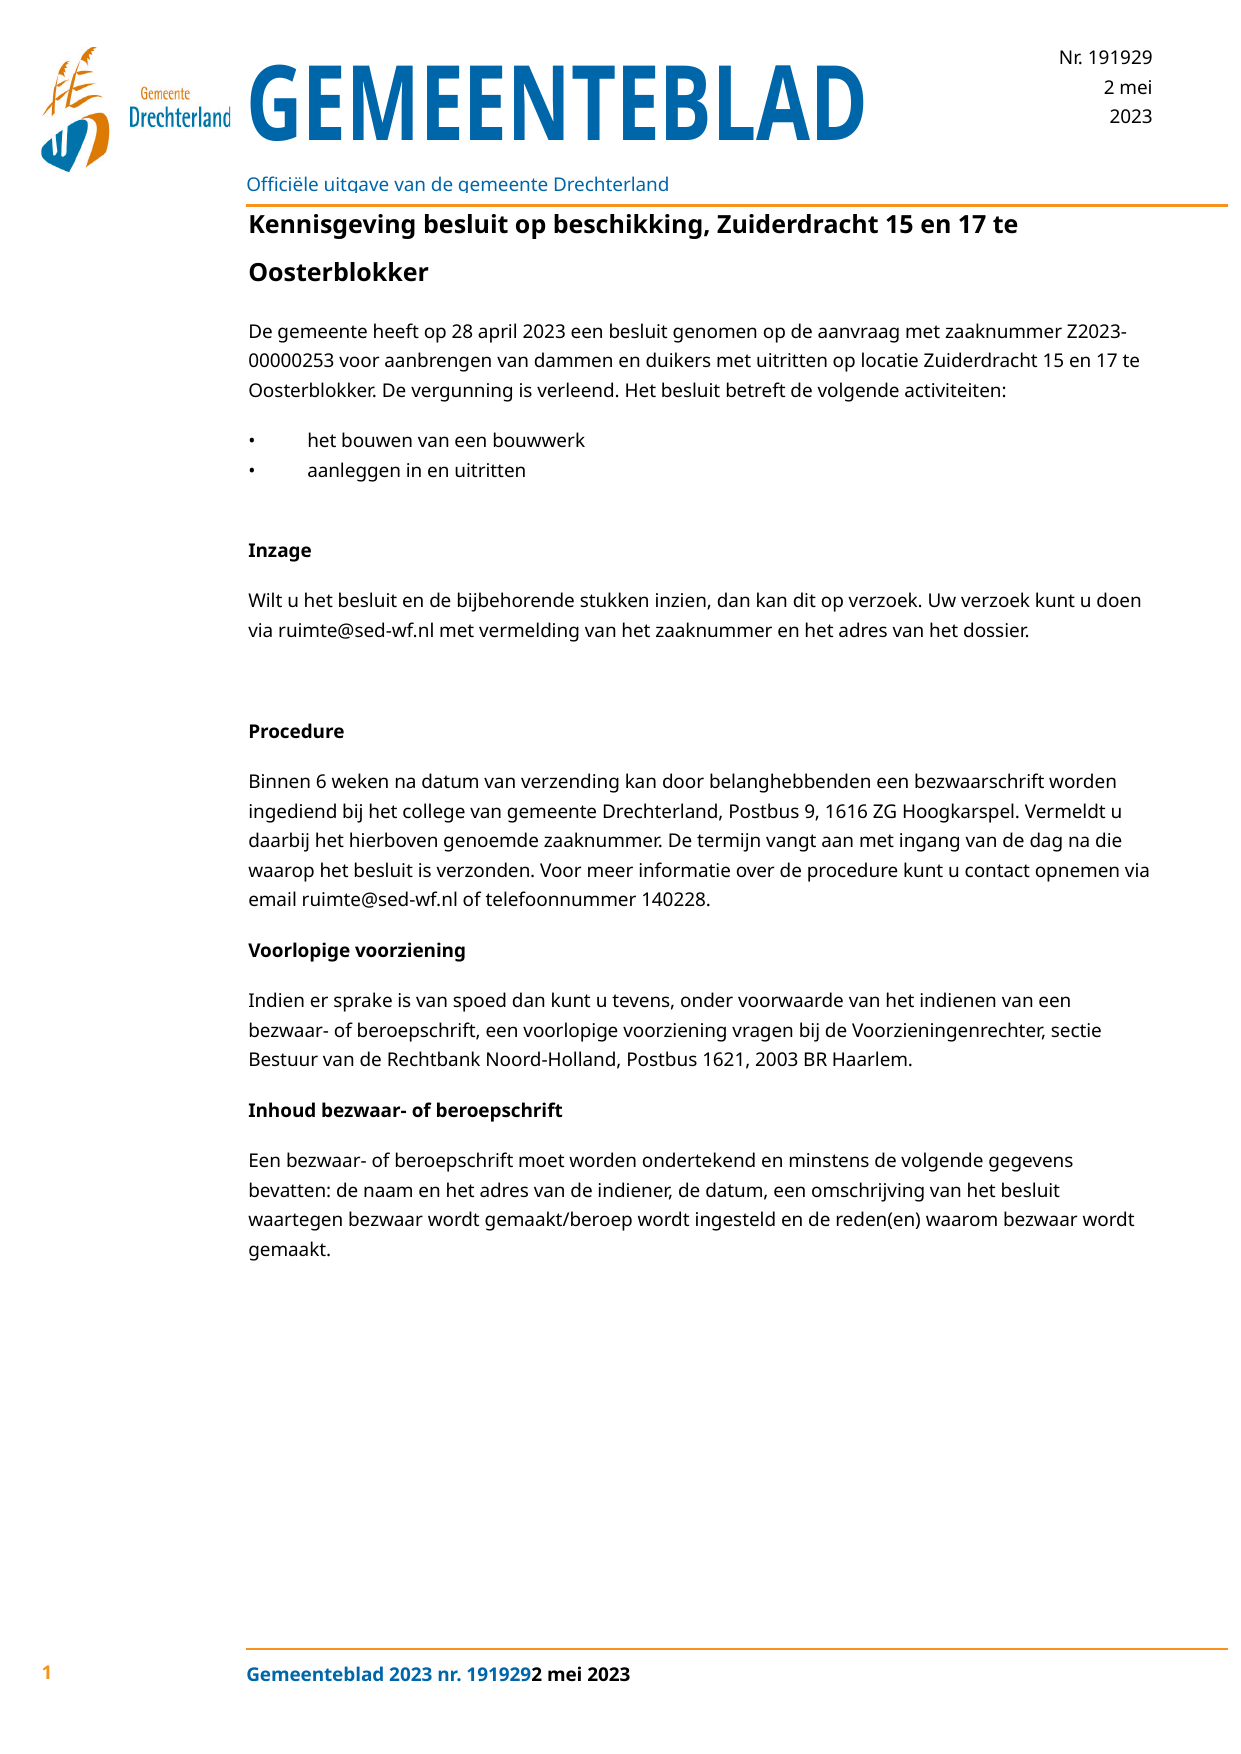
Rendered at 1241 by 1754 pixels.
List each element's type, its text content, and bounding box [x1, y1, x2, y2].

text Inzage [248, 537, 1152, 563]
list het bouwen van een bouwwerk [248, 427, 1152, 453]
picture [41, 158, 64, 172]
text De gemeente heeft op 28 april 2023 een besluit genomen op de aanvraag met zaaknummer Z2023-00000253 voor aanbrengen van dammen en duikers met uitritten op locatie Zuiderdracht 15 en 17 te Oosterblokker. De vergunning is verleend. Het besluit betreft de volgende activiteiten: [248, 318, 1152, 403]
picture [41, 47, 231, 172]
list aanleggen in en uitritten [248, 457, 1152, 483]
text Wilt u het besluit en de bijbehorende stukken inzien, dan kan dit op verzoek. Uw verzoek kunt u doen via ruimte@sed-wf.nl met vermelding van het zaaknummer en het adres van het dossier. [248, 587, 1152, 643]
text Inhoud bezwaar- of beroepschrift [248, 1097, 1152, 1123]
text Voorlopige voorziening [248, 937, 1152, 963]
text Kennisgeving besluit op beschikking, Zuiderdracht 15 en 17 te Oosterblokker [248, 207, 1152, 288]
text Indien er sprake is van spoed dan kunt u tevens, onder voorwaarde van het indienen van een bezwaar- of beroepschrift, een voorlopige voorziening vragen bij de Voorzieningenrechter, sectie Bestuur van de Rechtbank Noord-Holland, Postbus 1621, 2003 BR Haarlem. [248, 987, 1152, 1072]
text Een bezwaar- of beroepschrift moet worden ondertekend en minstens de volgende gegevens bevatten: de naam en het adres van de indiener, de datum, een omschrijving van het besluit waartegen bezwaar wordt gemaakt/beroep wordt ingesteld en de reden(en) waarom bezwaar wordt gemaakt. [248, 1147, 1152, 1262]
text Procedure [248, 718, 1152, 744]
text Binnen 6 weken na datum van verzending kan door belanghebbenden een bezwaarschrift worden ingediend bij het college van gemeente Drechterland, Postbus 9, 1616 ZG Hoogkarspel. Vermeldt u daarbij het hierboven genoemde zaaknummer. De termijn vangt aan met ingang van de dag na die waarop het besluit is verzonden. Voor meer informatie over de procedure kunt u contact opnemen via email ruimte@sed-wf.nl of telefoonnummer 140228. [248, 768, 1152, 912]
picture [226, 115, 231, 124]
